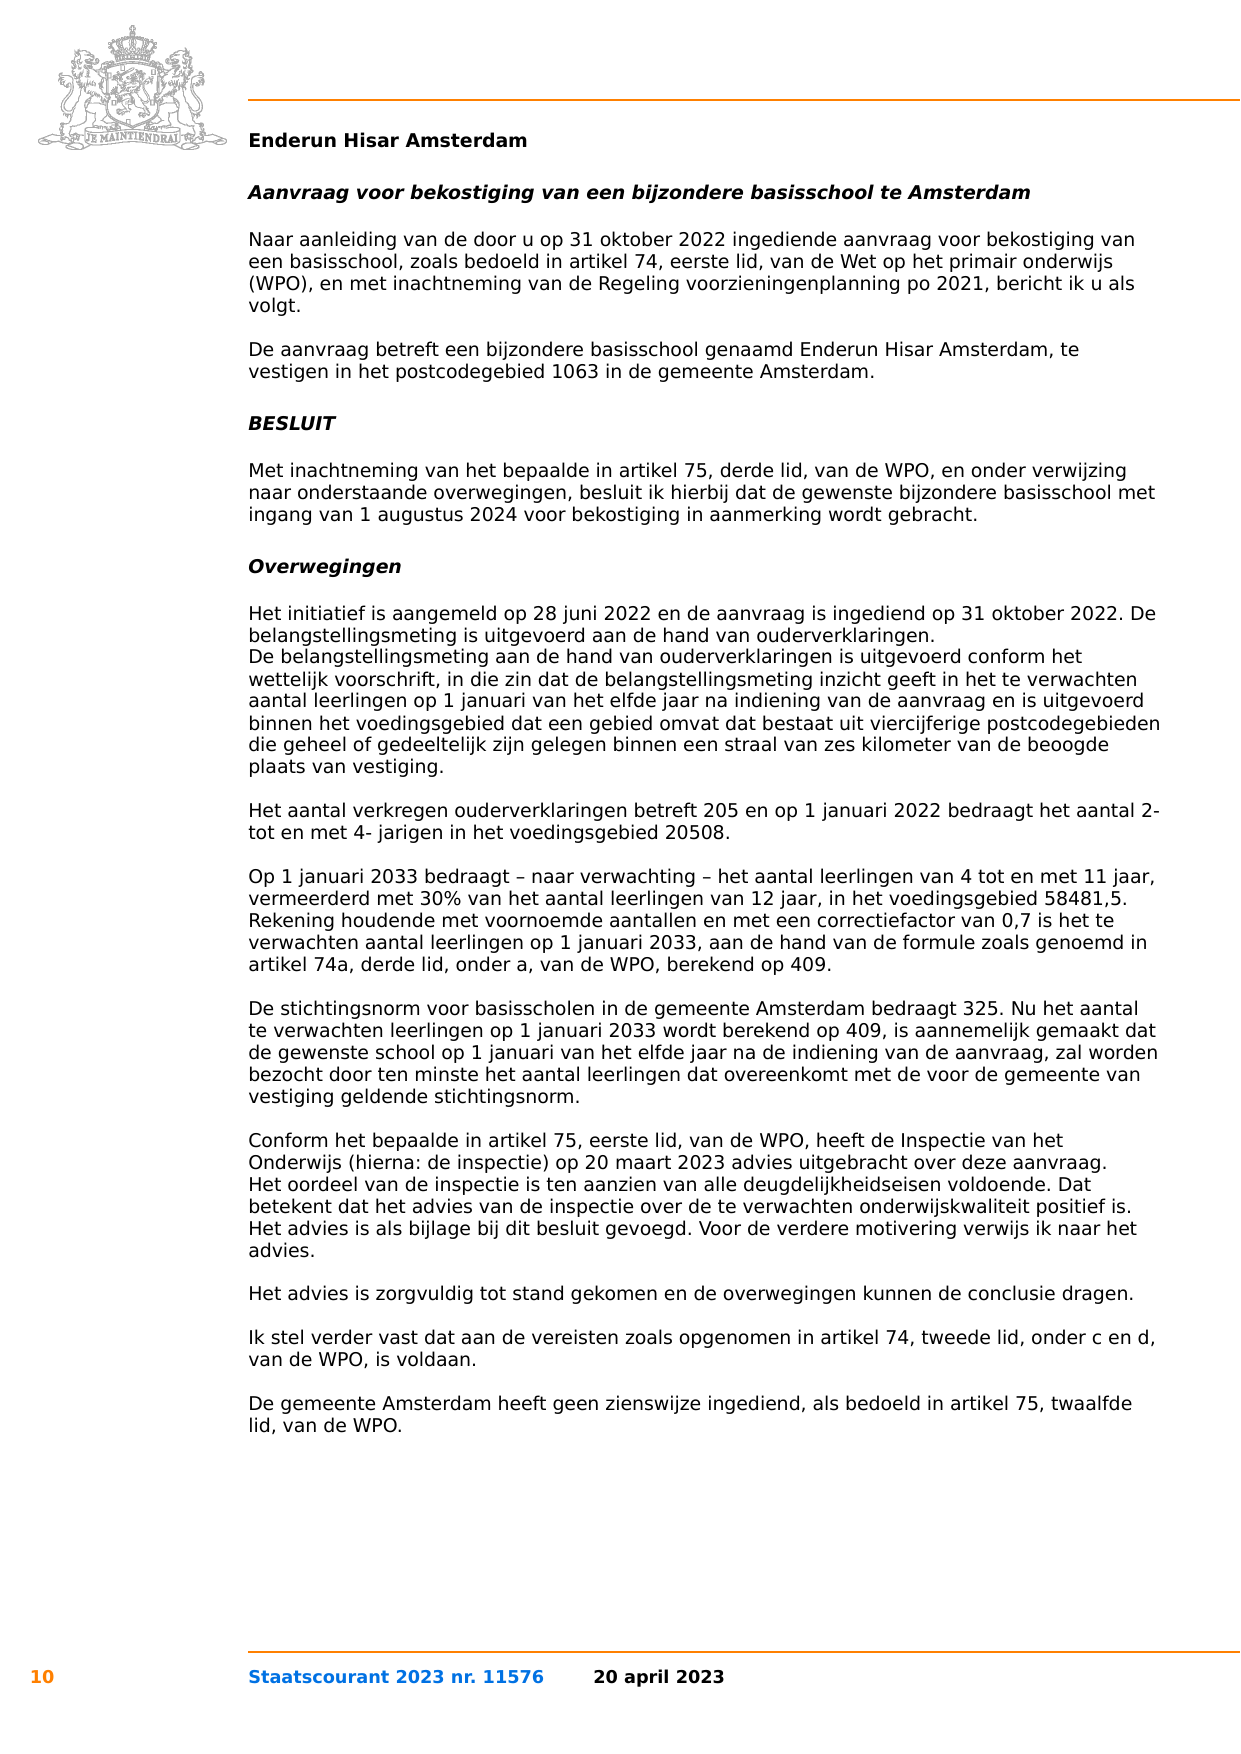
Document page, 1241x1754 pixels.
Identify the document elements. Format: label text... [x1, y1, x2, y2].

text Het advies is als bijlage bij dit besluit gevoegd. Voor de verdere motivering verwijs ik naar het advies. [248, 1217, 1163, 1261]
subtitle Aanvraag voor bekostiging van een bijzondere basisschool te Amsterdam [248, 182, 1163, 204]
text Het advies is zorgvuldig tot stand gekomen en de overwegingen kunnen de conclusie dragen. [248, 1283, 1163, 1305]
text Ik stel verder vast dat aan de vereisten zoals opgenomen in artikel 74, tweede lid, onder c en d, van de WPO, is voldaan. [248, 1327, 1163, 1371]
text Het oordeel van de inspectie is ten aanzien van alle deugdelijkheidseisen voldoende. Dat betekent dat het advies van de inspectie over de te verwachten onderwijskwaliteit positief is. [248, 1173, 1163, 1217]
picture [38, 25, 227, 150]
text Conform het bepaalde in artikel 75, eerste lid, van de WPO, heeft de Inspectie van het Onderwijs (hierna: de inspectie) op 20 maart 2023 advies uitgebracht over deze aanvraag. [248, 1129, 1163, 1173]
text Het initiatief is aangemeld op 28 juni 2022 en de aanvraag is ingediend op 31 oktober 2022. De belangstellingsmeting is uitgevoerd aan de hand van ouderverklaringen. [248, 602, 1163, 646]
text De belangstellingsmeting aan de hand van ouderverklaringen is uitgevoerd conform het wettelijk voorschrift, in die zin dat de belangstellingsmeting inzicht geeft in het te verwachten aantal leerlingen op 1 januari van het elfde jaar na indiening van de aanvraag en is uitgevoerd binnen het voedingsgebied dat een gebied omvat dat bestaat uit viercijferige postcodegebieden die geheel of gedeeltelijk zijn gelegen binnen een straal van zes kilometer van de beoogde plaats van vestiging. [248, 646, 1163, 778]
text Het aantal verkregen ouderverklaringen betreft 205 en op 1 januari 2022 bedraagt het aantal 2- tot en met 4- jarigen in het voedingsgebied 20508. [248, 800, 1163, 844]
text Rekening houdende met voornoemde aantallen en met een correctiefactor van 0,7 is het te verwachten aantal leerlingen op 1 januari 2033, aan de hand van de formule zoals genoemd in artikel 74a, derde lid, onder a, van de WPO, berekend op 409. [248, 910, 1163, 976]
text De stichtingsnorm voor basisscholen in de gemeente Amsterdam bedraagt 325. Nu het aantal te verwachten leerlingen op 1 januari 2033 wordt berekend op 409, is aannemelijk gemaakt dat de gewenste school op 1 januari van het elfde jaar na de indiening van de aanvraag, zal worden bezocht door ten minste het aantal leerlingen dat overeenkomt met de voor de gemeente van vestiging geldende stichtingsnorm. [248, 998, 1163, 1108]
subtitle BESLUIT [248, 413, 1163, 434]
text Met inachtneming van het bepaalde in artikel 75, derde lid, van de WPO, en onder verwijzing naar onderstaande overwegingen, besluit ik hierbij dat de gewenste bijzondere basisschool met ingang van 1 augustus 2024 voor bekostiging in aanmerking wordt gebracht. [248, 459, 1163, 526]
text Naar aanleiding van de door u op 31 oktober 2022 ingediende aanvraag voor bekostiging van een basisschool, zoals bedoeld in artikel 74, eerste lid, van de Wet op het primair onderwijs (WPO), en met inachtneming van de Regeling voorzieningenplanning po 2021, bericht ik u als volgt. [248, 229, 1163, 317]
text De gemeente Amsterdam heeft geen zienswijze ingediend, als bedoeld in artikel 75, twaalfde lid, van de WPO. [248, 1393, 1163, 1437]
text De aanvraag betreft een bijzondere basisschool genaamd Enderun Hisar Amsterdam, te vestigen in het postcodegebied 1063 in de gemeente Amsterdam. [248, 339, 1163, 383]
text Op 1 januari 2033 bedraagt – naar verwachting – het aantal leerlingen van 4 tot en met 11 jaar, vermeerderd met 30% van het aantal leerlingen van 12 jaar, in het voedingsgebied 58481,5. [248, 866, 1163, 910]
subtitle Enderun Hisar Amsterdam [248, 130, 1163, 152]
subtitle Overwegingen [248, 556, 1163, 577]
